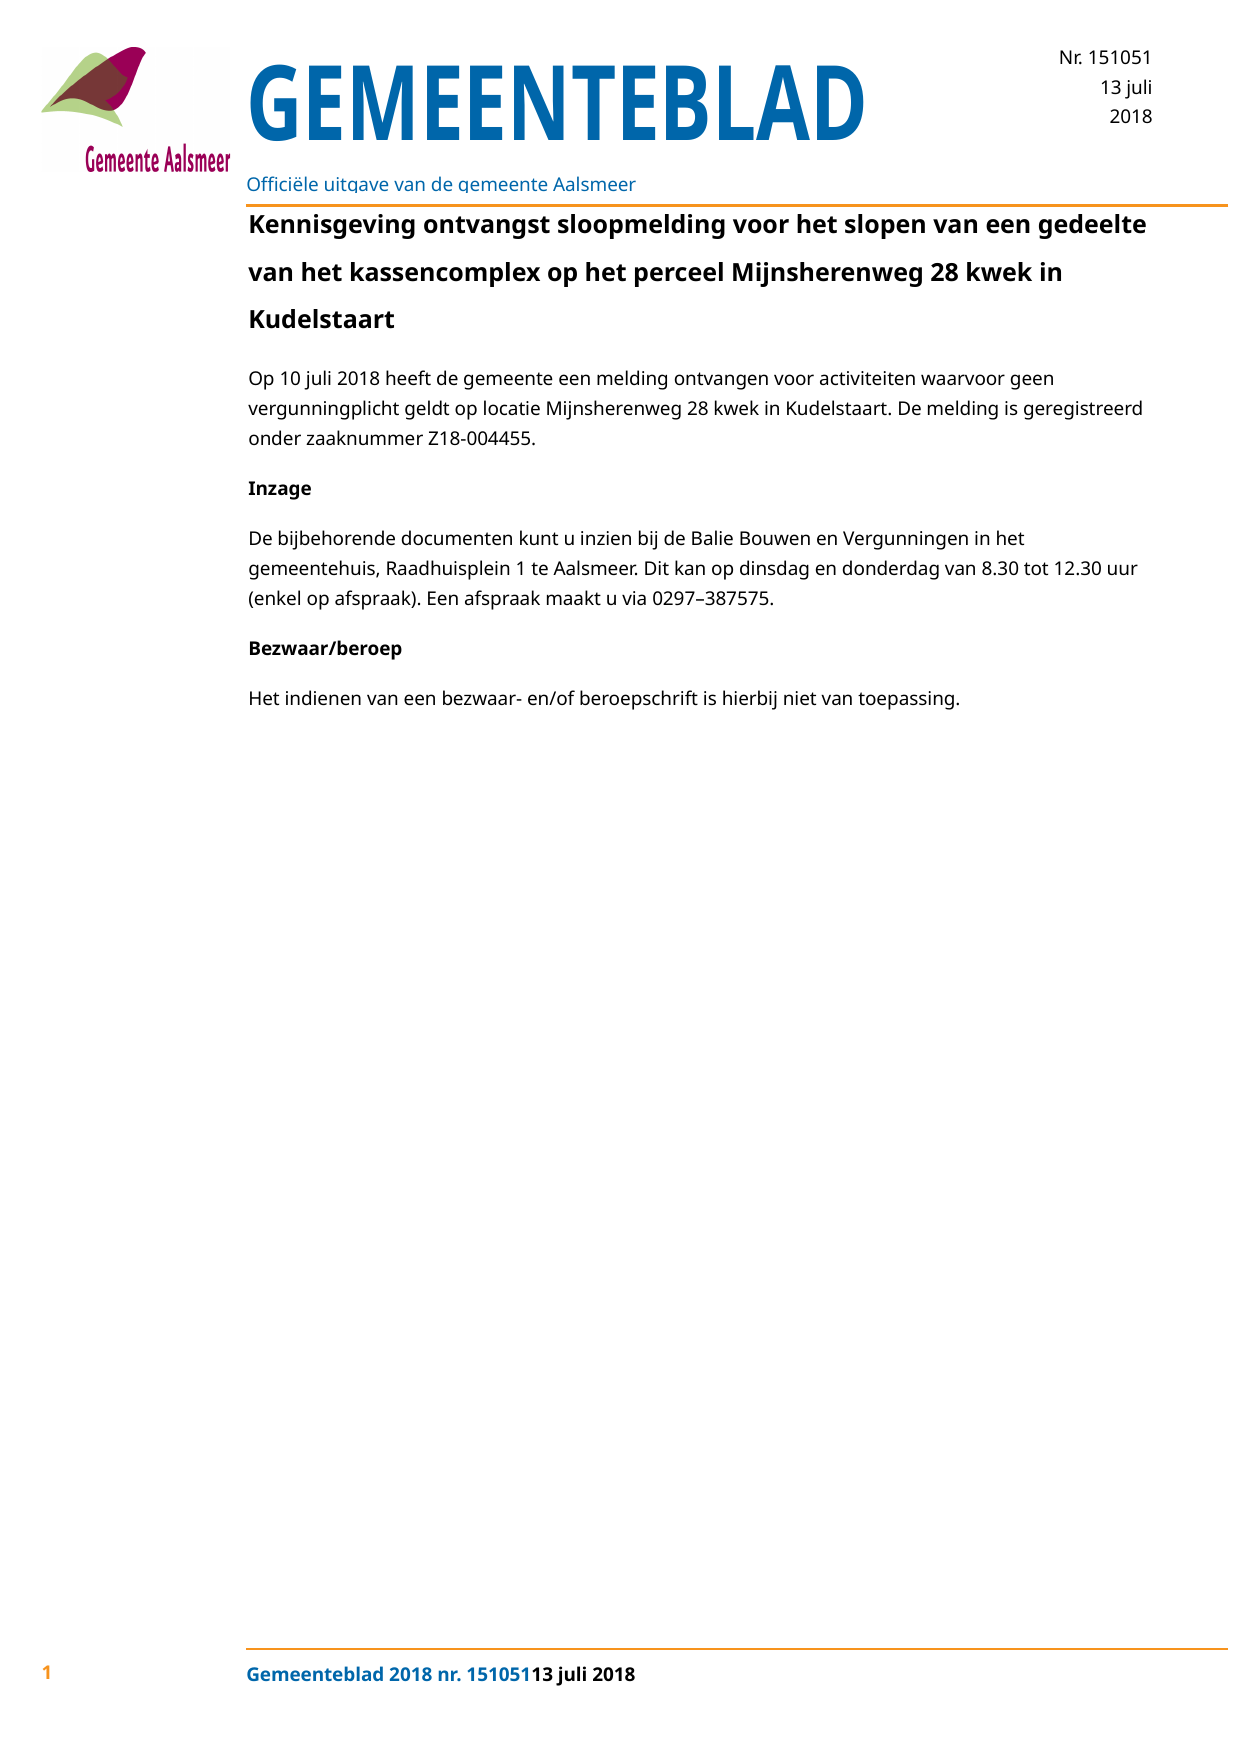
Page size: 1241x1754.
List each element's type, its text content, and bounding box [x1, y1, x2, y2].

text Op 10 juli 2018 heeft de gemeente een melding ontvangen voor activiteiten waarvoor geen vergunningplicht geldt op locatie Mijnsherenweg 28 kwek in Kudelstaart. De melding is geregistreerd onder zaaknummer Z18-004455. [248, 366, 1152, 450]
picture [41, 47, 231, 172]
text Kennisgeving ontvangst sloopmelding voor het slopen van een gedeelte van het kassencomplex op het perceel Mijnsherenweg 28 kwek in Kudelstaart [248, 207, 1152, 336]
text Bezwaar/beroep [248, 635, 1152, 661]
text De bijbehorende documenten kunt u inzien bij de Balie Bouwen en Vergunningen in het gemeentehuis, Raadhuisplein 1 te Aalsmeer. Dit kan op dinsdag en donderdag van 8.30 tot 12.30 uur (enkel op afspraak). Een afspraak maakt u via 0297–387575. [248, 526, 1152, 610]
text Inzage [248, 475, 1152, 501]
text Het indienen van een bezwaar- en/of beroepschrift is hierbij niet van toepassing. [248, 686, 1152, 711]
